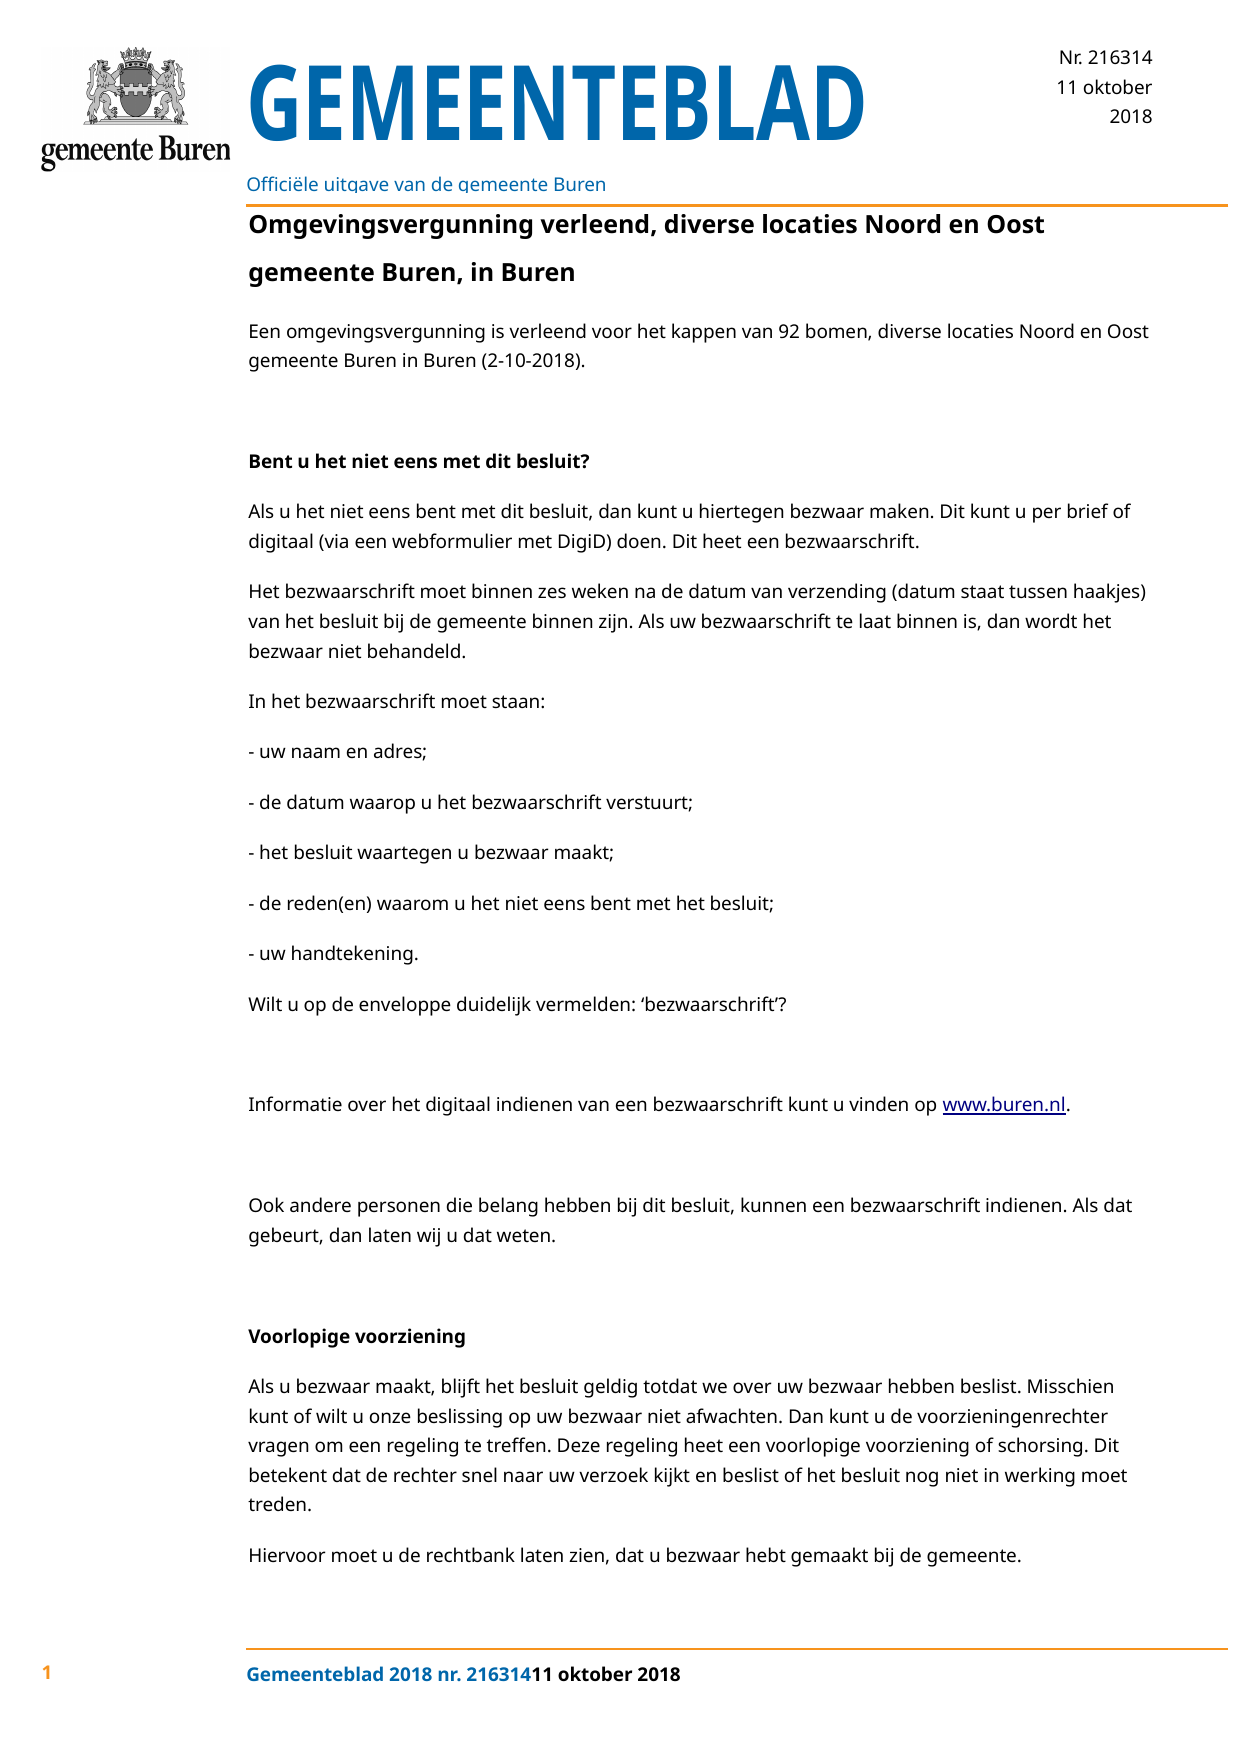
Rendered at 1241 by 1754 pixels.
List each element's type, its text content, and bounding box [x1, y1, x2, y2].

text - het besluit waartegen u bezwaar maakt; [248, 839, 1152, 865]
text Informatie over het digitaal indienen van een bezwaarschrift kunt u vinden op www.buren.nl. [248, 1092, 1152, 1117]
text Bent u het niet eens met dit besluit? [248, 448, 1152, 474]
text Omgevingsvergunning verleend, diverse locaties Noord en Oost gemeente Buren, in Buren [248, 207, 1152, 288]
text Ook andere personen die belang hebben bij dit besluit, kunnen een bezwaarschrift indienen. Als dat gebeurt, dan laten wij u dat weten. [248, 1192, 1152, 1248]
text Een omgevingsvergunning is verleend voor het kappen van 92 bomen, diverse locaties Noord en Oost gemeente Buren in Buren (2-10-2018). [248, 318, 1152, 373]
text - de reden(en) waarom u het niet eens bent met het besluit; [248, 890, 1152, 916]
text Wilt u op de enveloppe duidelijk vermelden: ‘bezwaarschrift’? [248, 991, 1152, 1017]
text - uw handtekening. [248, 940, 1152, 966]
text Het bezwaarschrift moet binnen zes weken na de datum van verzending (datum staat tussen haakjes) van het besluit bij de gemeente binnen zijn. Als uw bezwaarschrift te laat binnen is, dan wordt het bezwaar niet behandeld. [248, 579, 1152, 664]
picture [41, 47, 231, 172]
text Als u het niet eens bent met dit besluit, dan kunt u hiertegen bezwaar maken. Dit kunt u per brief of digitaal (via een webformulier met DigiD) doen. Dit heet een bezwaarschrift. [248, 499, 1152, 554]
text In het bezwaarschrift moet staan: [248, 688, 1152, 714]
text Als u bezwaar maakt, blijft het besluit geldig totdat we over uw bezwaar hebben beslist. Misschien kunt of wilt u onze beslissing op uw bezwaar niet afwachten. Dan kunt u de voorzieningenrechter vragen om een regeling te treffen. Deze regeling heet een voorlopige voorziening of schorsing. Dit betekent dat de rechter snel naar uw verzoek kijkt en beslist of het besluit nog niet in werking moet treden. [248, 1373, 1152, 1517]
text Hiervoor moet u de rechtbank laten zien, dat u bezwaar hebt gemaakt bij de gemeente. [248, 1542, 1152, 1568]
text - de datum waarop u het bezwaarschrift verstuurt; [248, 789, 1152, 815]
text - uw naam en adres; [248, 739, 1152, 764]
text Voorlopige voorziening [248, 1323, 1152, 1349]
